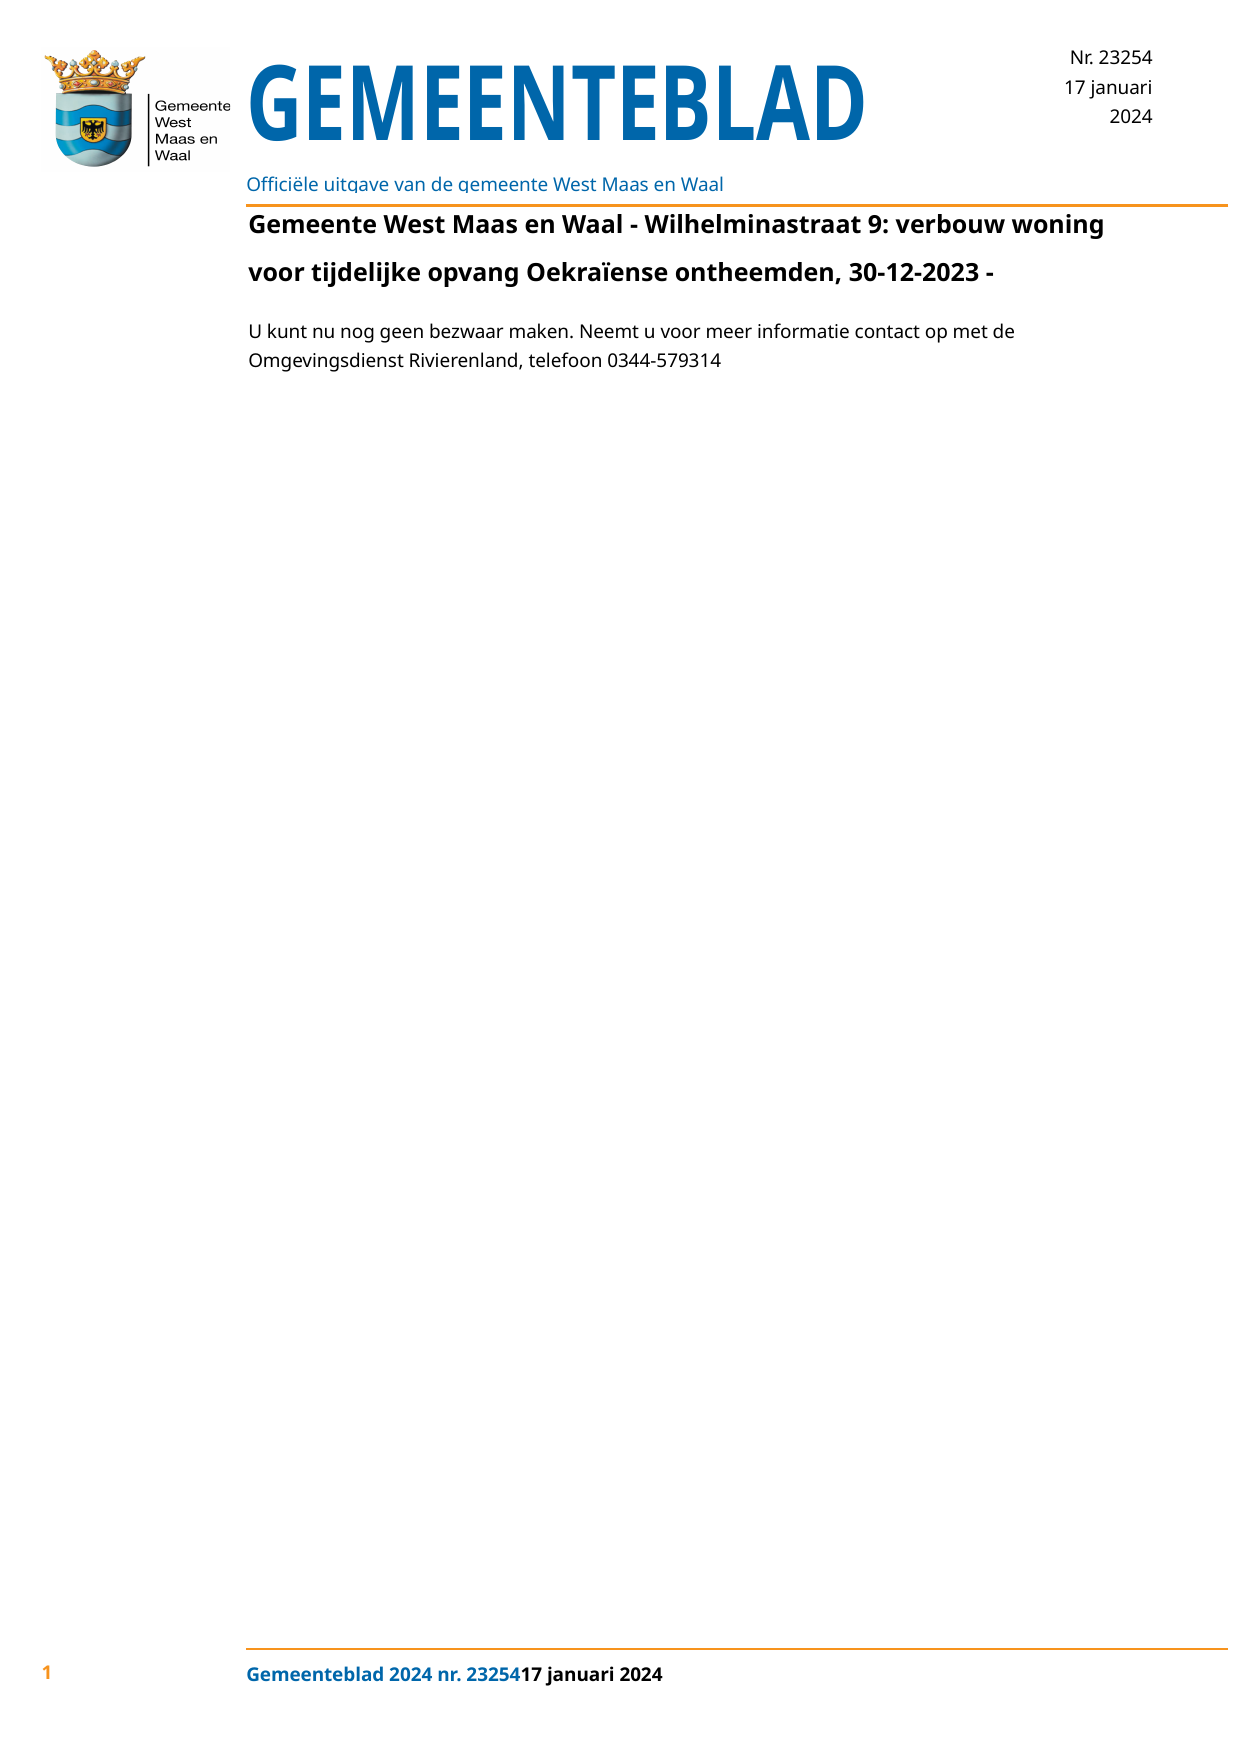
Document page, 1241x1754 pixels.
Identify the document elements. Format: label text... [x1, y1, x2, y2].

picture [41, 47, 231, 172]
text Gemeente West Maas en Waal - Wilhelminastraat 9: verbouw woning voor tijdelijke opvang Oekraïense ontheemden, 30-12-2023 - [248, 207, 1152, 288]
text U kunt nu nog geen bezwaar maken. Neemt u voor meer informatie contact op met de Omgevingsdienst Rivierenland, telefoon 0344-579314 [248, 318, 1152, 373]
